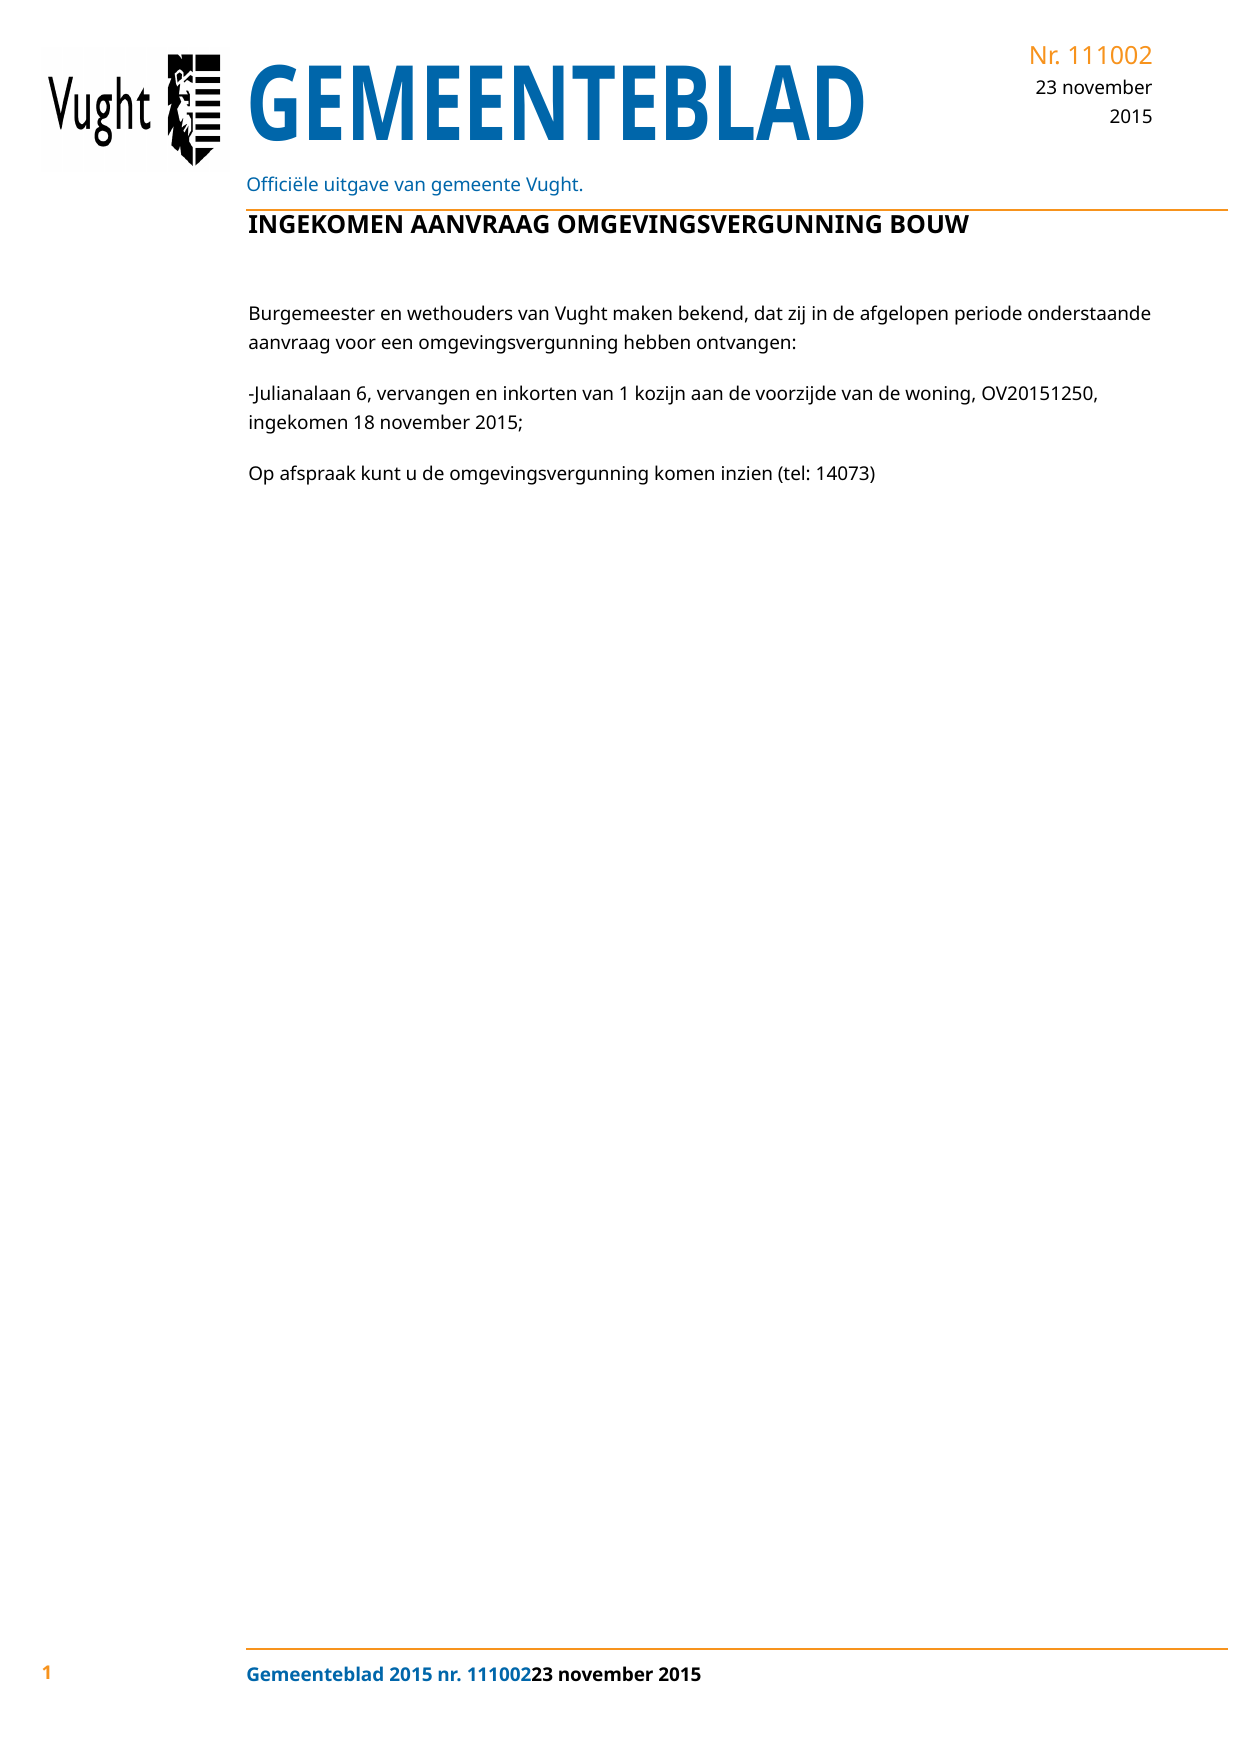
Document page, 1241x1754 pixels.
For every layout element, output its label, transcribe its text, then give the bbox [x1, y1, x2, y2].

text Burgemeester en wethouders van Vught maken bekend, dat zij in de afgelopen periode onderstaande aanvraag voor een omgevingsvergunning hebben ontvangen: [248, 300, 1152, 355]
text -Julianalaan 6, vervangen en inkorten van 1 kozijn aan de voorzijde van de woning, OV20151250, ingekomen 18 november 2015; [248, 380, 1152, 435]
text Op afspraak kunt u de omgevingsvergunning komen inzien (tel: 14073) [248, 460, 1152, 486]
text INGEKOMEN AANVRAAG OMGEVINGSVERGUNNING BOUW [248, 211, 1152, 241]
picture [41, 47, 231, 172]
